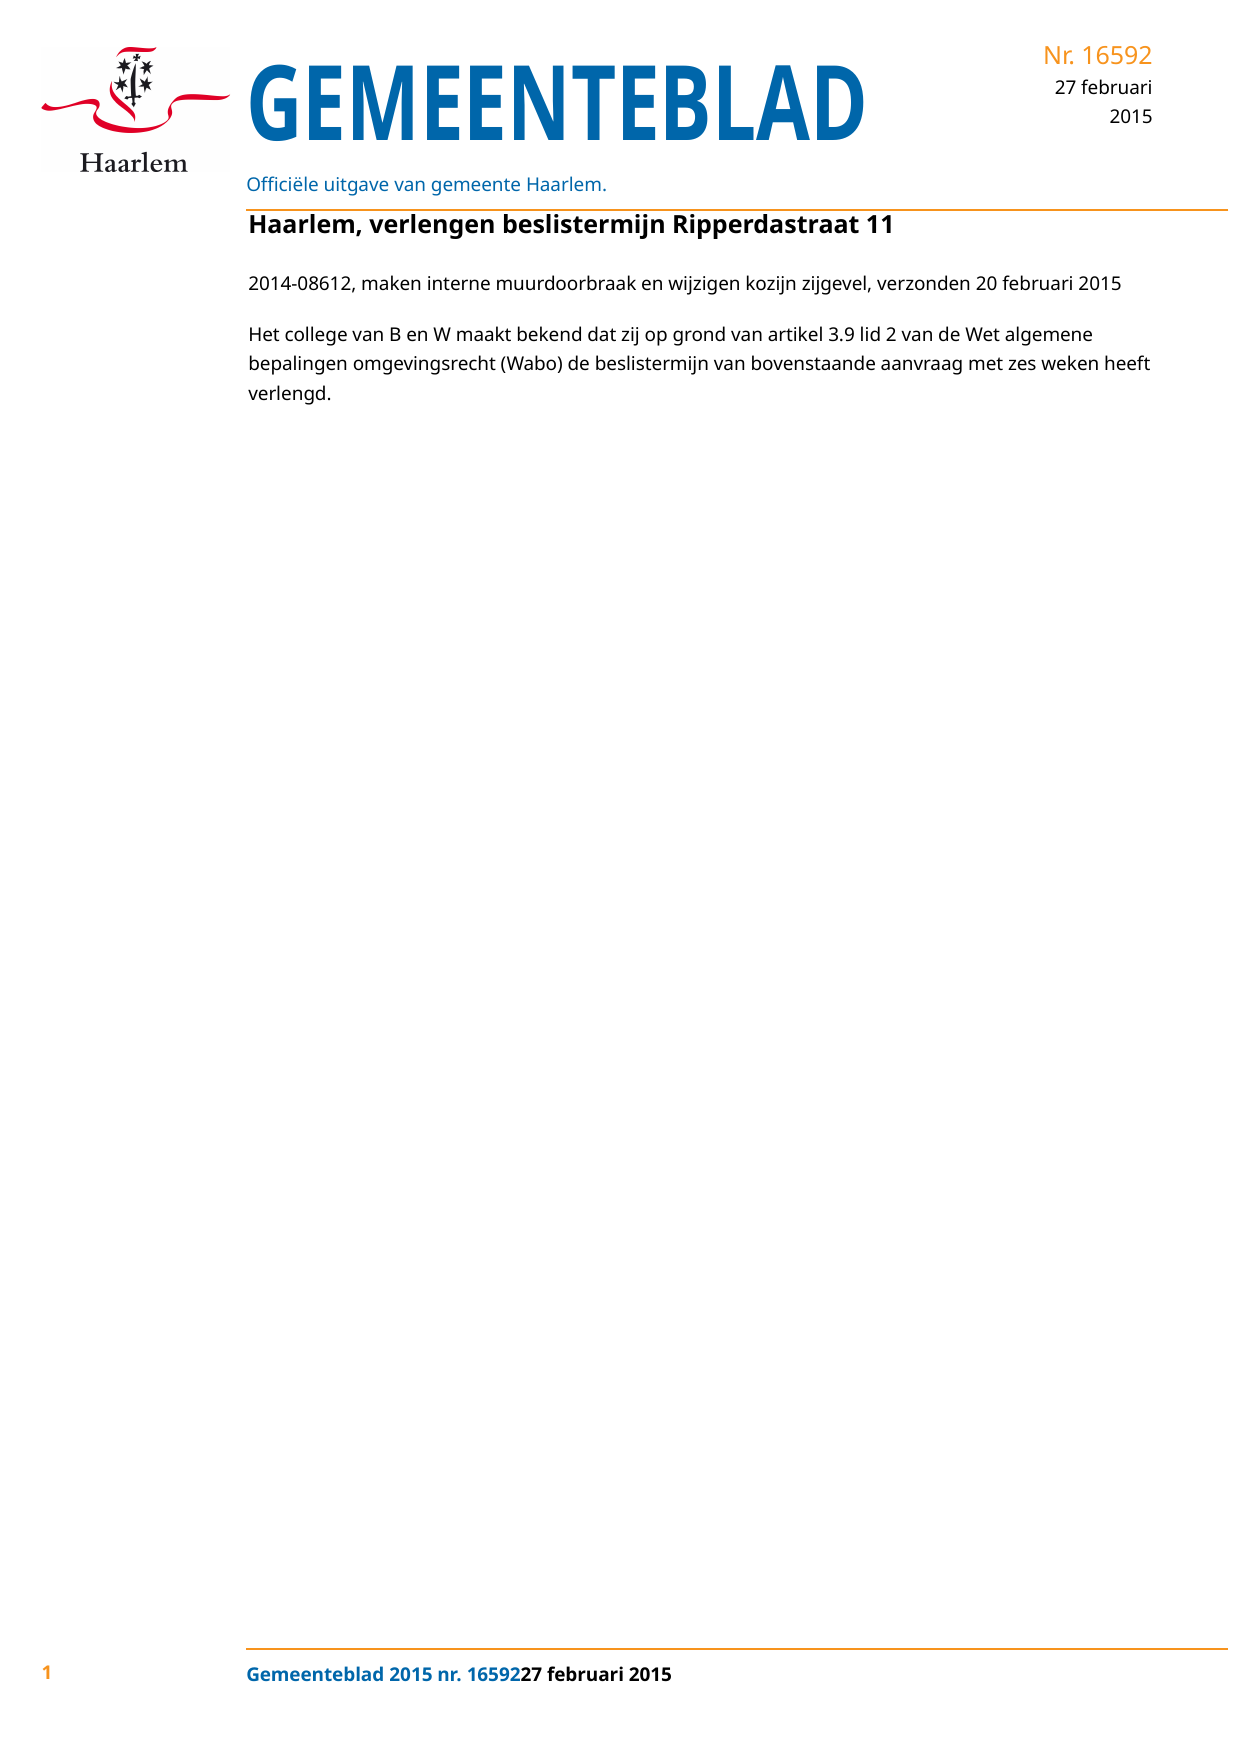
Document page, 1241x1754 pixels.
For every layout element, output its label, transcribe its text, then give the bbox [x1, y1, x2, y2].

text Haarlem, verlengen beslistermijn Ripperdastraat 11 [248, 211, 1152, 241]
picture [41, 47, 231, 172]
text 2014-08612, maken interne muurdoorbraak en wijzigen kozijn zijgevel, verzonden 20 februari 2015 [248, 270, 1152, 296]
text Het college van B en W maakt bekend dat zij op grond van artikel 3.9 lid 2 van de Wet algemene bepalingen omgevingsrecht (Wabo) de beslistermijn van bovenstaande aanvraag met zes weken heeft verlengd. [248, 321, 1152, 406]
